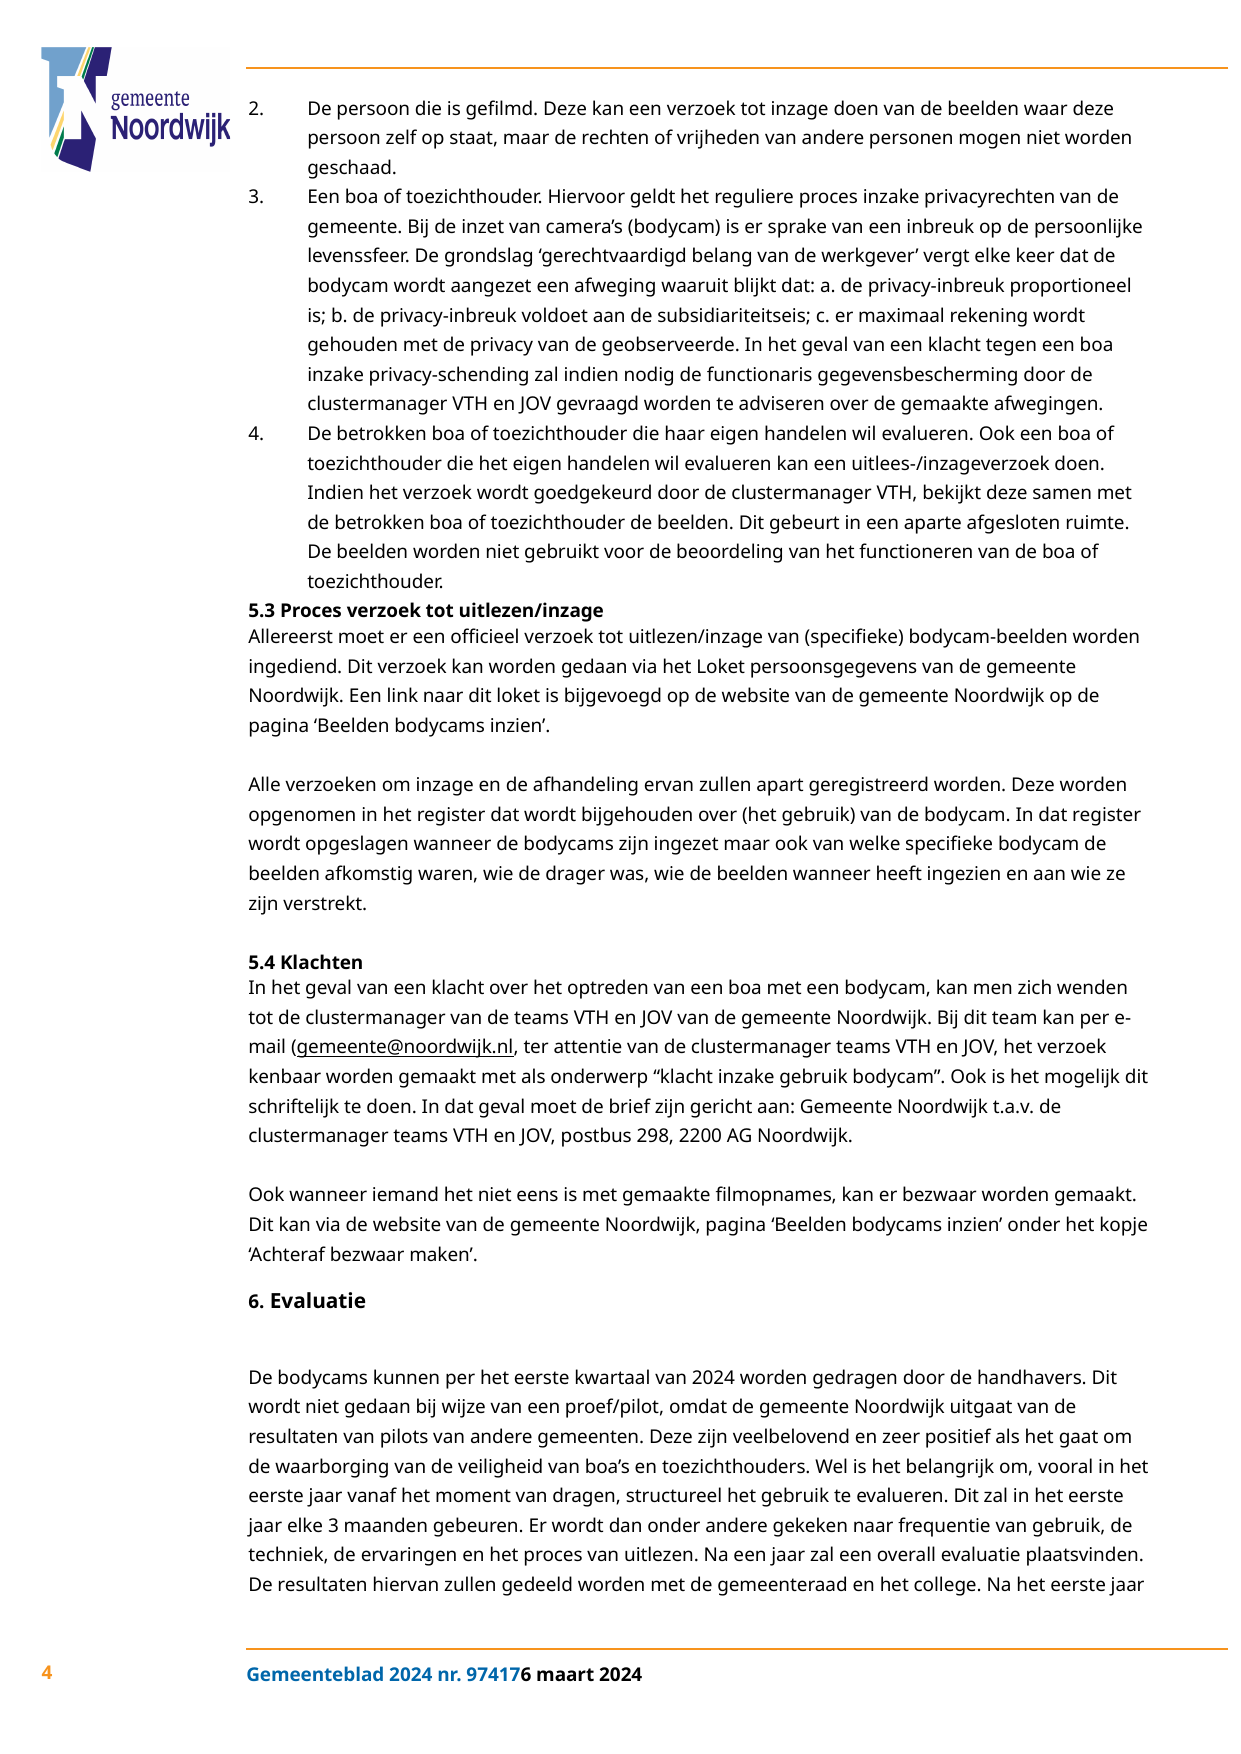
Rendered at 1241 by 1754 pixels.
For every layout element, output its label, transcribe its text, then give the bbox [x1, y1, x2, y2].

picture [41, 47, 231, 172]
text 5.3 Proces verzoek tot uitlezen/inzage [248, 598, 1152, 623]
text 5.4 Klachten [248, 949, 1152, 974]
text 6. Evaluatie [248, 1286, 1152, 1315]
text Alle verzoeken om inzage en de afhandeling ervan zullen apart geregistreerd worden. Deze worden opgenomen in het register dat wordt bijgehouden over (het gebruik) van de bodycam. In dat register wordt opgeslagen wanneer de bodycams zijn ingezet maar ook van welke specifieke bodycam de beelden afkomstig waren, wie de drager was, wie de beelden wanneer heeft ingezien en aan wie ze zijn verstrekt. [248, 771, 1152, 915]
list De betrokken boa of toezichthouder die haar eigen handelen wil evalueren. Ook een boa of toezichthouder die het eigen handelen wil evalueren kan een uitlees-/inzageverzoek doen. Indien het verzoek wordt goedgekeurd door de clustermanager VTH, bekijkt deze samen met de betrokken boa of toezichthouder de beelden. Dit gebeurt in een aparte afgesloten ruimte. De beelden worden niet gebruikt voor de beoordeling van het functioneren van de boa of toezichthouder. [248, 420, 1152, 594]
text In het geval van een klacht over het optreden van een boa met een bodycam, kan men zich wenden tot de clustermanager van de teams VTH en JOV van de gemeente Noordwijk. Bij dit team kan per e-mail (gemeente@noordwijk.nl, ter attentie van de clustermanager teams VTH en JOV, het verzoek kenbaar worden gemaakt met als onderwerp “klacht inzake gebruik bodycam”. Ook is het mogelijk dit schriftelijk te doen. In dat geval moet de brief zijn gericht aan: Gemeente Noordwijk t.a.v. de clustermanager teams VTH en JOV, postbus 298, 2200 AG Noordwijk. [248, 974, 1152, 1148]
text De bodycams kunnen per het eerste kwartaal van 2024 worden gedragen door de handhavers. Dit wordt niet gedaan bij wijze van een proef/pilot, omdat de gemeente Noordwijk uitgaat van de resultaten van pilots van andere gemeenten. Deze zijn veelbelovend en zeer positief als het gaat om de waarborging van de veiligheid van boa’s en toezichthouders. Wel is het belangrijk om, vooral in het eerste jaar vanaf het moment van dragen, structureel het gebruik te evalueren. Dit zal in het eerste jaar elke 3 maanden gebeuren. Er wordt dan onder andere gekeken naar frequentie van gebruik, de techniek, de ervaringen en het proces van uitlezen. Na een jaar zal een overall evaluatie plaatsvinden. De resultaten hiervan zullen gedeeld worden met de gemeenteraad en het college. Na het eerste jaar [248, 1364, 1152, 1597]
list De persoon die is gefilmd. Deze kan een verzoek tot inzage doen van de beelden waar deze persoon zelf op staat, maar de rechten of vrijheden van andere personen mogen niet worden geschaad. [248, 95, 1152, 180]
text Allereerst moet er een officieel verzoek tot uitlezen/inzage van (specifieke) bodycam-beelden worden ingediend. Dit verzoek kan worden gedaan via het Loket persoonsgegevens van de gemeente Noordwijk. Een link naar dit loket is bijgevoegd op de website van de gemeente Noordwijk op de pagina ‘Beelden bodycams inzien’. [248, 623, 1152, 738]
text Ook wanneer iemand het niet eens is met gemaakte filmopnames, kan er bezwaar worden gemaakt. Dit kan via de website van de gemeente Noordwijk, pagina ‘Beelden bodycams inzien’ onder het kopje ‘Achteraf bezwaar maken’. [248, 1182, 1152, 1267]
list Een boa of toezichthouder. Hiervoor geldt het reguliere proces inzake privacyrechten van de gemeente. Bij de inzet van camera’s (bodycam) is er sprake van een inbreuk op de persoonlijke levenssfeer. De grondslag ‘gerechtvaardigd belang van de werkgever’ vergt elke keer dat de bodycam wordt aangezet een afweging waaruit blijkt dat: a. de privacy-inbreuk proportioneel is; b. de privacy-inbreuk voldoet aan de subsidiariteitseis; c. er maximaal rekening wordt gehouden met de privacy van de geobserveerde. In het geval van een klacht tegen een boa inzake privacy-schending zal indien nodig de functionaris gegevensbescherming door de clustermanager VTH en JOV gevraagd worden te adviseren over de gemaakte afwegingen. [248, 183, 1152, 416]
